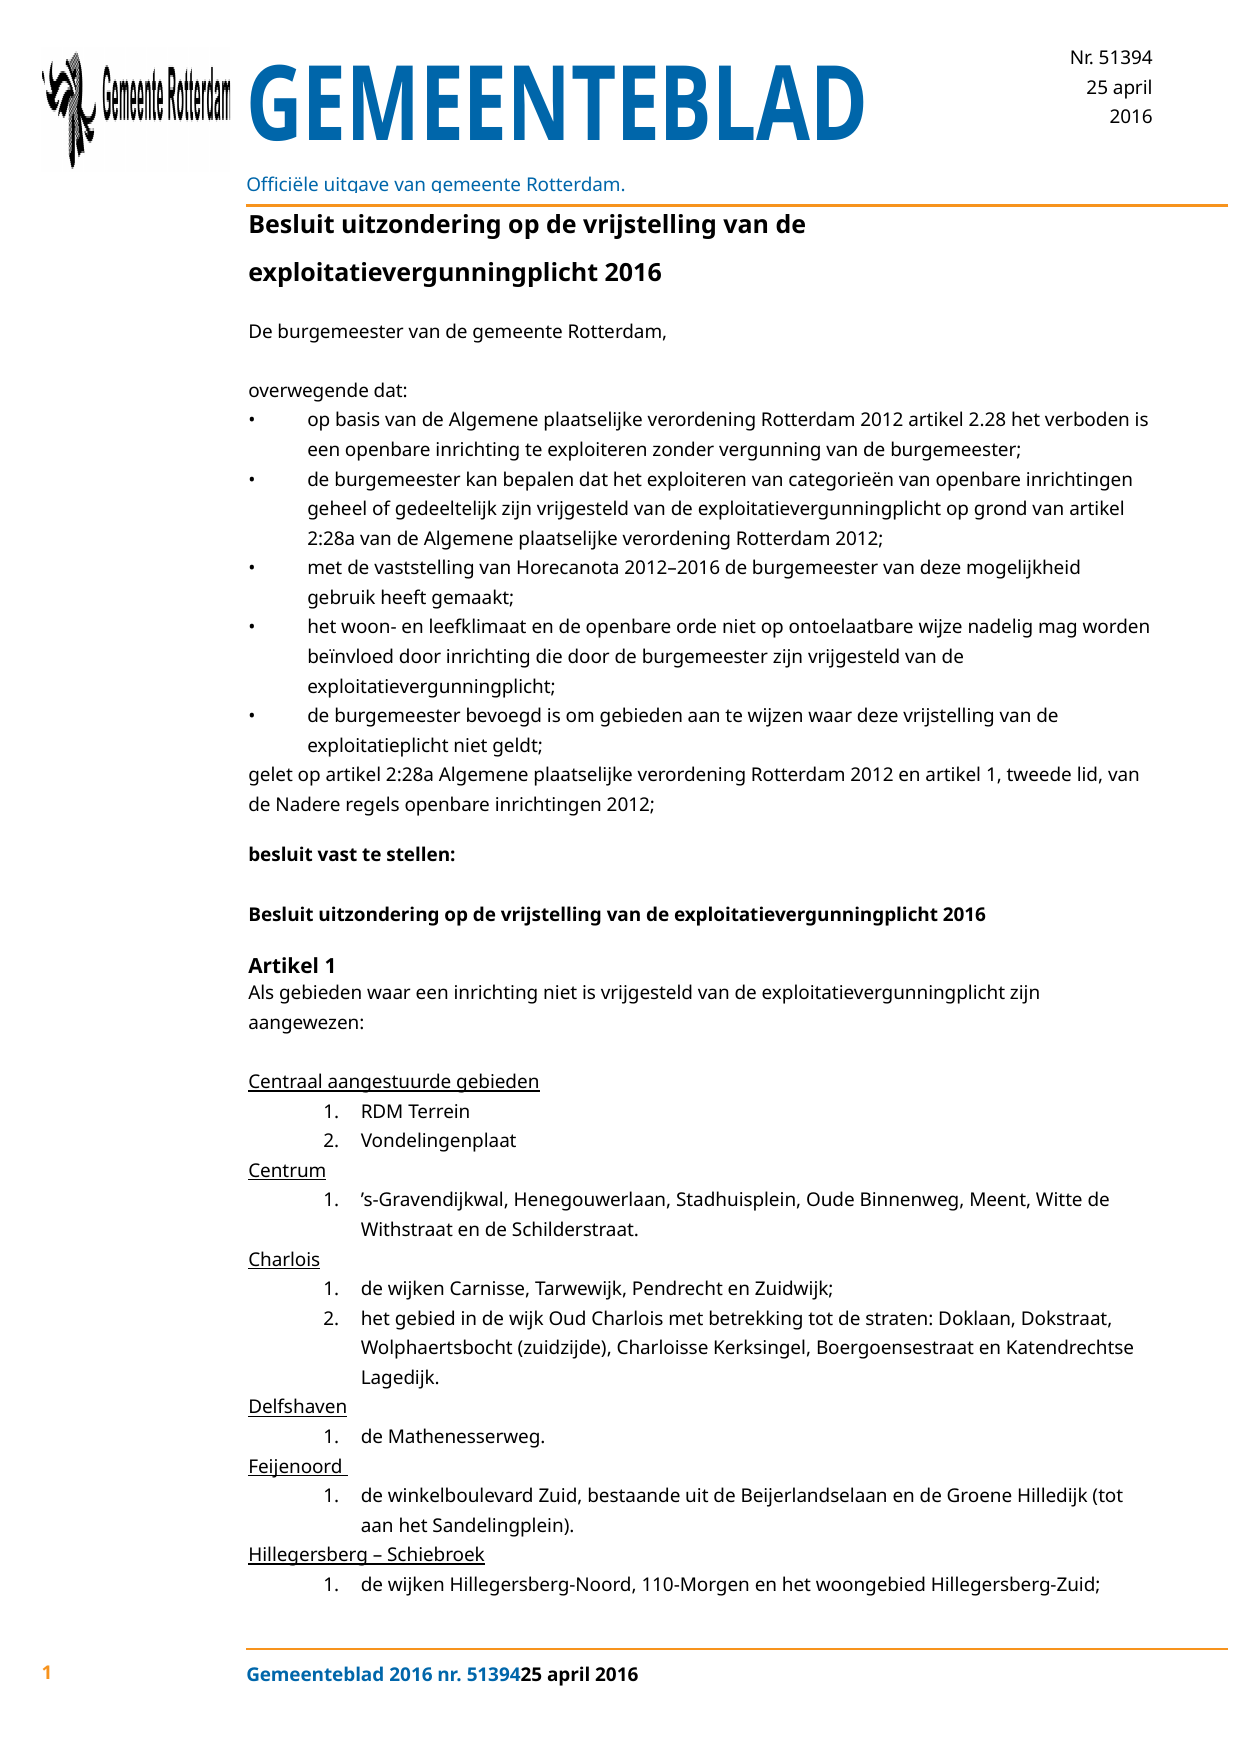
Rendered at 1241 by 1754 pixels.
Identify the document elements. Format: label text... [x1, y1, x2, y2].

text Centraal aangestuurde gebieden [248, 1068, 1152, 1094]
list de burgemeester bevoegd is om gebieden aan te wijzen waar deze vrijstelling van de exploitatieplicht niet geldt; [248, 702, 1152, 758]
text Centrum [248, 1157, 1152, 1183]
list met de vaststelling van Horecanota 2012–2016 de burgemeester van deze mogelijkheid gebruik heeft gemaakt; [248, 554, 1152, 610]
list het woon- en leefklimaat en de openbare orde niet op ontoelaatbare wijze nadelig mag worden beïnvloed door inrichting die door de burgemeester zijn vrijgesteld van de exploitatievergunningplicht; [248, 614, 1152, 699]
list de burgemeester kan bepalen dat het exploiteren van categorieën van openbare inrichtingen geheel of gedeeltelijk zijn vrijgesteld van de exploitatievergunningplicht op grond van artikel 2:28a van de Algemene plaatselijke verordening Rotterdam 2012; [248, 466, 1152, 551]
list Vondelingenplaat [323, 1127, 1152, 1153]
list de wijken Carnisse, Tarwewijk, Pendrecht en Zuidwijk; [323, 1275, 1152, 1301]
text Hillegersberg – Schiebroek [248, 1542, 1152, 1567]
picture [41, 47, 231, 172]
list de winkelboulevard Zuid, bestaande uit de Beijerlandselaan en de Groene Hilledijk (tot aan het Sandelingplein). [323, 1482, 1152, 1538]
text besluit vast te stellen: [248, 842, 1152, 867]
text gelet op artikel 2:28a Algemene plaatselijke verordening Rotterdam 2012 en artikel 1, tweede lid, van de Nadere regels openbare inrichtingen 2012; [248, 762, 1152, 817]
text overwegende dat: [248, 377, 1152, 403]
list de Mathenesserweg. [323, 1423, 1152, 1449]
text Als gebieden waar een inrichting niet is vrijgesteld van de exploitatievergunningplicht zijn aangewezen: [248, 979, 1152, 1035]
list op basis van de Algemene plaatselijke verordening Rotterdam 2012 artikel 2.28 het verboden is een openbare inrichting te exploiteren zonder vergunning van de burgemeester; [248, 407, 1152, 462]
text Charlois [248, 1246, 1152, 1272]
list het gebied in de wijk Oud Charlois met betrekking tot de straten: Doklaan, Dokstraat, Wolphaertsbocht (zuidzijde), Charloisse Kerksingel, Boergoensestraat en Katendrechtse Lagedijk. [323, 1305, 1152, 1390]
text De burgemeester van de gemeente Rotterdam, [248, 318, 1152, 344]
list ’s-Gravendijkwal, Henegouwerlaan, Stadhuisplein, Oude Binnenweg, Meent, Witte de Withstraat en de Schilderstraat. [323, 1187, 1152, 1242]
text Feijenoord [248, 1453, 1152, 1479]
list de wijken Hillegersberg-Noord, 110-Morgen en het woongebied Hillegersberg-Zuid; [323, 1571, 1152, 1597]
text Besluit uitzondering op de vrijstelling van de exploitatievergunningplicht 2016 [248, 901, 1152, 926]
text Artikel 1 [248, 951, 1152, 979]
list RDM Terrein [323, 1098, 1152, 1124]
text Besluit uitzondering op de vrijstelling van de exploitatievergunningplicht 2016 [248, 207, 1152, 288]
text Delfshaven [248, 1394, 1152, 1419]
